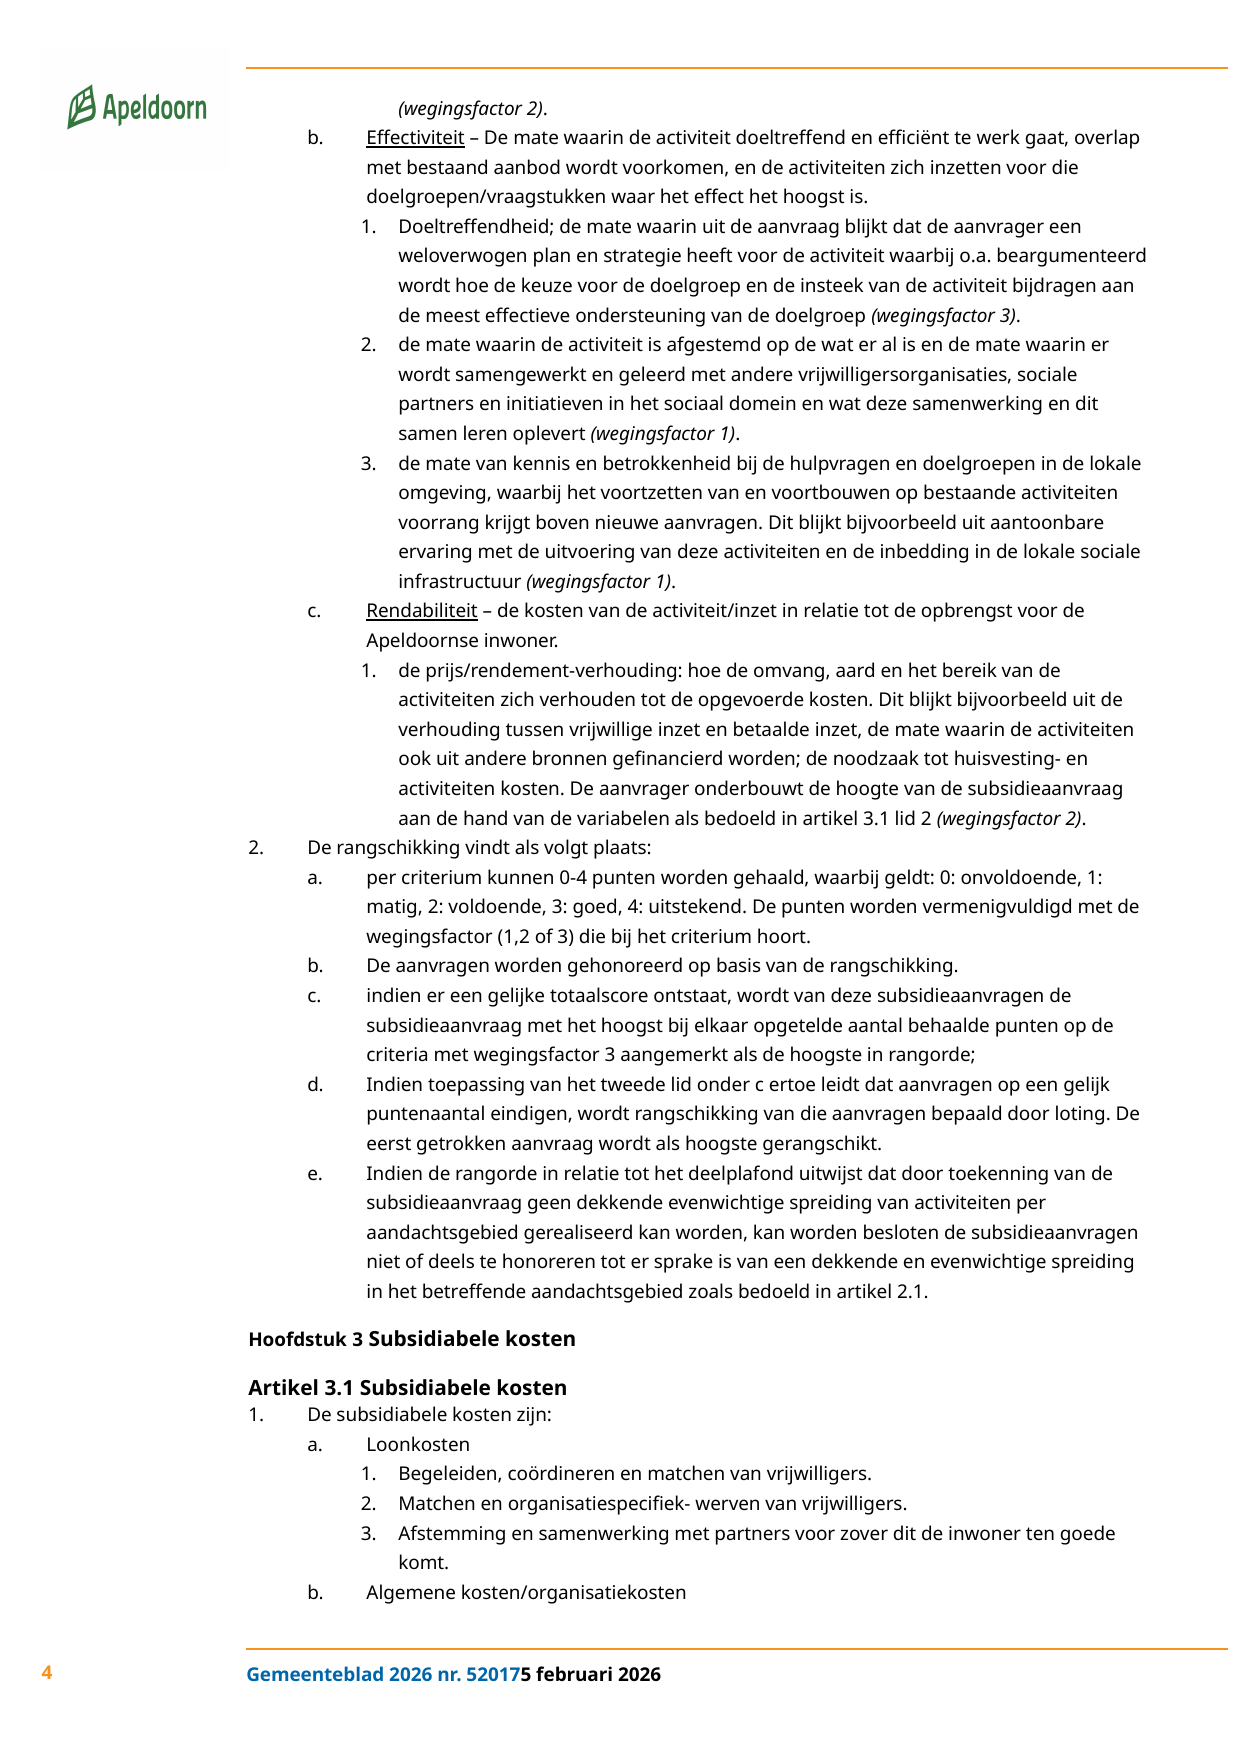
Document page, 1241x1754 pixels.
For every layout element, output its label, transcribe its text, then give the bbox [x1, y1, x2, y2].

list Matchen en organisatiespecifiek- werven van vrijwilligers. [361, 1490, 1152, 1516]
picture [41, 47, 231, 172]
list Loonkosten [307, 1431, 1152, 1457]
text Hoofdstuk 3 Subsidiabele kosten [248, 1324, 1152, 1352]
list Afstemming en samenwerking met partners voor zover dit de inwoner ten goede komt. [361, 1520, 1152, 1575]
list De rangschikking vindt als volgt plaats: [248, 834, 1152, 860]
list indien er een gelijke totaalscore ontstaat, wordt van deze subsidieaanvragen de subsidieaanvraag met het hoogst bij elkaar opgetelde aantal behaalde punten op de criteria met wegingsfactor 3 aangemerkt als de hoogste in rangorde; [307, 982, 1152, 1067]
list de prijs/rendement-verhouding: hoe de omvang, aard en het bereik van de activiteiten zich verhouden tot de opgevoerde kosten. Dit blijkt bijvoorbeeld uit de verhouding tussen vrijwillige inzet en betaalde inzet, de mate waarin de activiteiten ook uit andere bronnen gefinancierd worden; de noodzaak tot huisvesting- en activiteiten kosten. De aanvrager onderbouwt de hoogte van de subsidieaanvraag aan de hand van de variabelen als bedoeld in artikel 3.1 lid 2 (wegingsfactor 2). [361, 657, 1152, 831]
list Rendabiliteit – de kosten van de activiteit/inzet in relatie tot de opbrengst voor de Apeldoornse inwoner. [307, 598, 1152, 653]
list Algemene kosten/organisatiekosten [307, 1579, 1152, 1605]
list Indien de rangorde in relatie tot het deelplafond uitwijst dat door toekenning van de subsidieaanvraag geen dekkende evenwichtige spreiding van activiteiten per aandachtsgebied gerealiseerd kan worden, kan worden besloten de subsidieaanvragen niet of deels te honoreren tot er sprake is van een dekkende en evenwichtige spreiding in het betreffende aandachtsgebied zoals bedoeld in artikel 2.1. [307, 1160, 1152, 1304]
list (wegingsfactor 2). [361, 95, 1152, 121]
list de mate van kennis en betrokkenheid bij de hulpvragen en doelgroepen in de lokale omgeving, waarbij het voortzetten van en voortbouwen op bestaande activiteiten voorrang krijgt boven nieuwe aanvragen. Dit blijkt bijvoorbeeld uit aantoonbare ervaring met de uitvoering van deze activiteiten en de inbedding in de lokale sociale infrastructuur (wegingsfactor 1). [361, 450, 1152, 594]
list Doeltreffendheid; de mate waarin uit de aanvraag blijkt dat de aanvrager een weloverwogen plan en strategie heeft voor de activiteit waarbij o.a. beargumenteerd wordt hoe de keuze voor de doelgroep en de insteek van de activiteit bijdragen aan de meest effectieve ondersteuning van de doelgroep (wegingsfactor 3). [361, 213, 1152, 328]
text Artikel 3.1 Subsidiabele kosten [248, 1373, 1152, 1401]
list De subsidiabele kosten zijn: [248, 1401, 1152, 1427]
list per criterium kunnen 0-4 punten worden gehaald, waarbij geldt: 0: onvoldoende, 1: matig, 2: voldoende, 3: goed, 4: uitstekend. De punten worden vermenigvuldigd met de wegingsfactor (1,2 of 3) die bij het criterium hoort. [307, 864, 1152, 949]
list de mate waarin de activiteit is afgestemd op de wat er al is en de mate waarin er wordt samengewerkt en geleerd met andere vrijwilligersorganisaties, sociale partners en initiatieven in het sociaal domein en wat deze samenwerking en dit samen leren oplevert (wegingsfactor 1). [361, 331, 1152, 446]
list De aanvragen worden gehonoreerd op basis van de rangschikking. [307, 953, 1152, 978]
list Begeleiden, coördineren en matchen van vrijwilligers. [361, 1461, 1152, 1486]
list Effectiviteit – De mate waarin de activiteit doeltreffend en efficiënt te werk gaat, overlap met bestaand aanbod wordt voorkomen, en de activiteiten zich inzetten voor die doelgroepen/vraagstukken waar het effect het hoogst is. [307, 124, 1152, 209]
list Indien toepassing van het tweede lid onder c ertoe leidt dat aanvragen op een gelijk puntenaantal eindigen, wordt rangschikking van die aanvragen bepaald door loting. De eerst getrokken aanvraag wordt als hoogste gerangschikt. [307, 1071, 1152, 1156]
